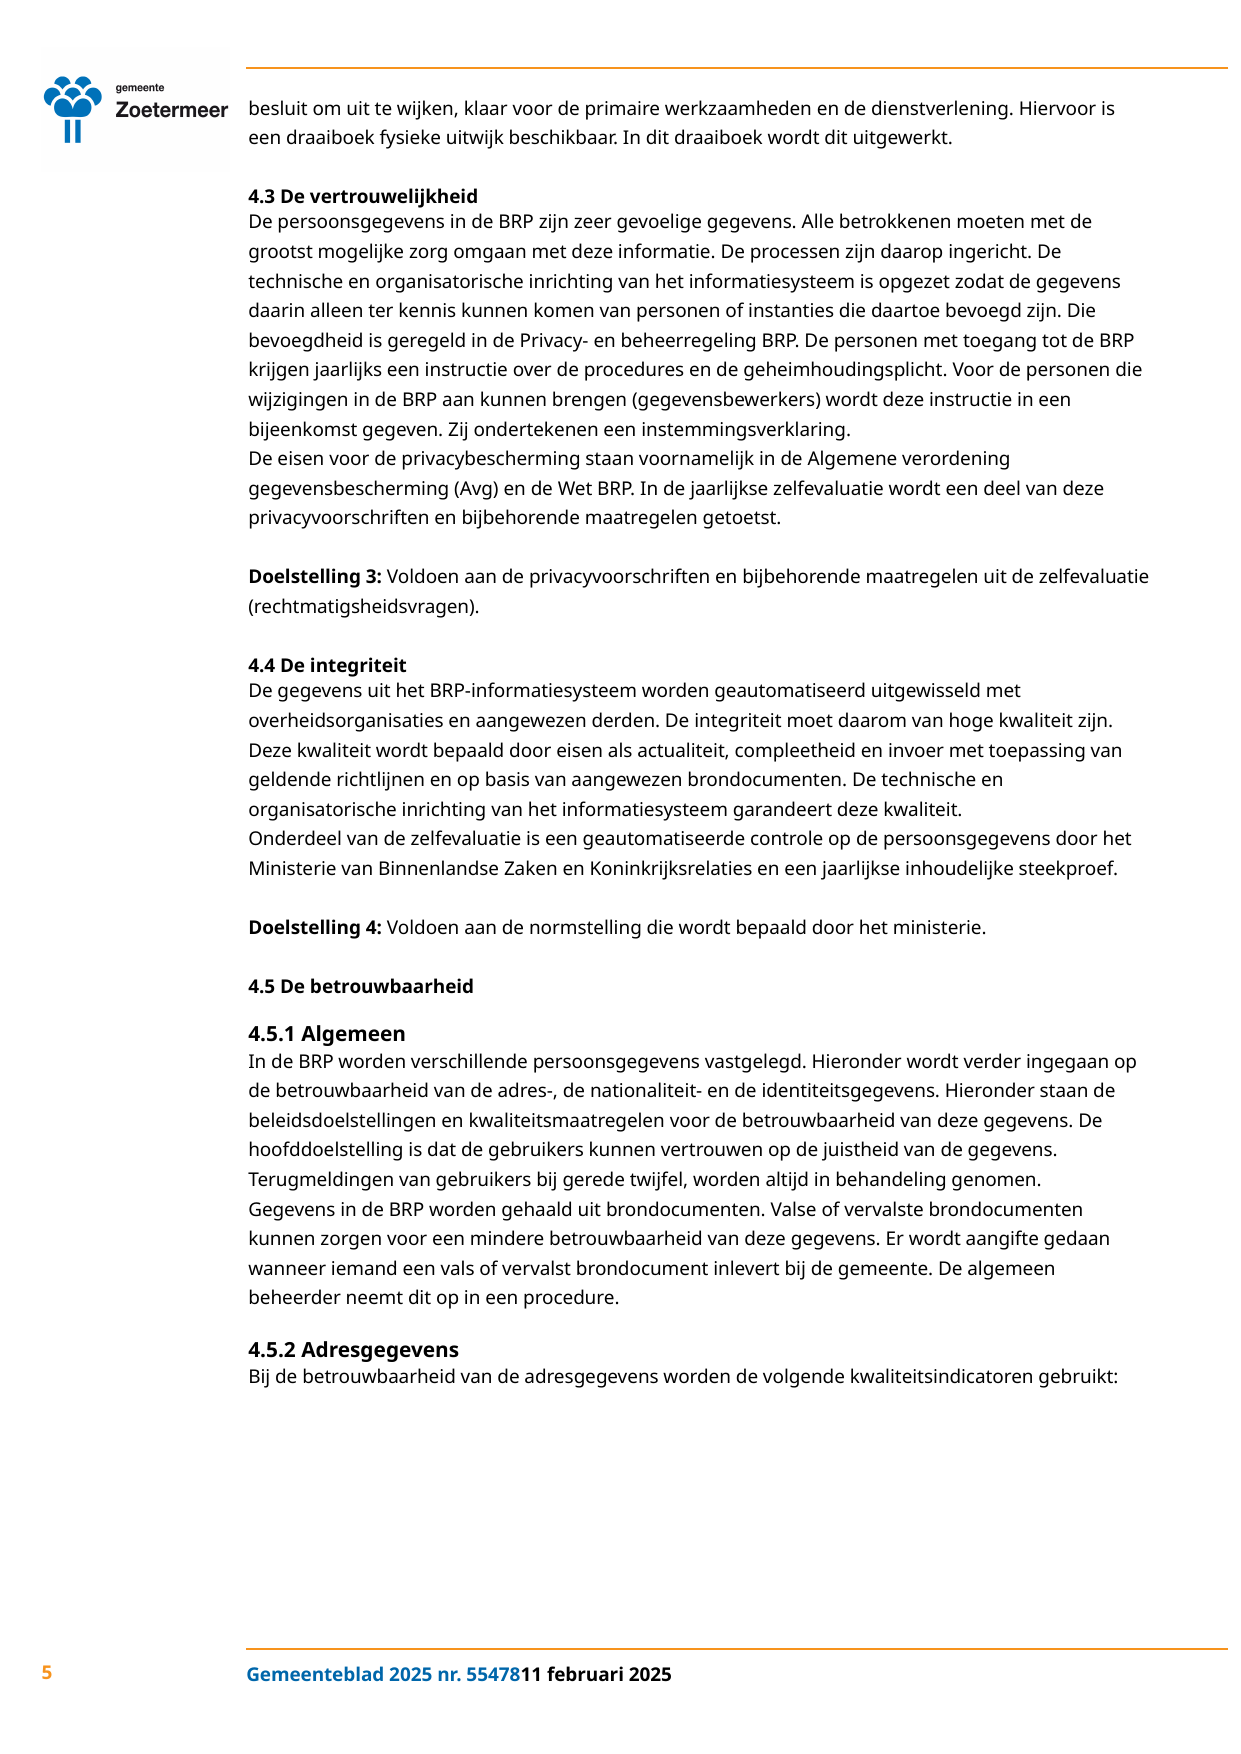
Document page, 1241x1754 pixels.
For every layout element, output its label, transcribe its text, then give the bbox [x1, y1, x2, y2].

table_header Doelstelling 4: Voldoen aan de normstelling die wordt bepaald door het ministerie. [248, 914, 1152, 940]
text Bij de betrouwbaarheid van de adresgegevens worden de volgende kwaliteitsindicatoren gebruikt: [248, 1363, 1152, 1389]
text 4.4 De integriteit [248, 652, 1152, 678]
table_header Doelstelling 3: Voldoen aan de privacyvoorschriften en bijbehorende maatregelen uit de zelfevaluatie (rechtmatigsheidsvragen). [248, 564, 1152, 619]
text 4.5 De betrouwbaarheid [248, 973, 1152, 999]
text De persoonsgegevens in de BRP zijn zeer gevoelige gegevens. Alle betrokkenen moeten met de grootst mogelijke zorg omgaan met deze informatie. De processen zijn daarop ingericht. De technische en organisatorische inrichting van het informatiesysteem is opgezet zodat de gegevens daarin alleen ter kennis kunnen komen van personen of instanties die daartoe bevoegd zijn. Die bevoegdheid is geregeld in de Privacy- en beheerregeling BRP. De personen met toegang tot de BRP krijgen jaarlijks een instructie over de procedures en de geheimhoudingsplicht. Voor de personen die wijzigingen in de BRP aan kunnen brengen (gegevensbewerkers) wordt deze instructie in een bijeenkomst gegeven. Zij ondertekenen een instemmingsverklaring. [248, 209, 1152, 441]
picture [41, 47, 231, 172]
text In de BRP worden verschillende persoonsgegevens vastgelegd. Hieronder wordt verder ingegaan op de betrouwbaarheid van de adres-, de nationaliteit- en de identiteitsgegevens. Hieronder staan de beleidsdoelstellingen en kwaliteitsmaatregelen voor de betrouwbaarheid van deze gegevens. De hoofddoelstelling is dat de gebruikers kunnen vertrouwen op de juistheid van de gegevens. Terugmeldingen van gebruikers bij gerede twijfel, worden altijd in behandeling genomen. [248, 1048, 1152, 1192]
text De eisen voor de privacybescherming staan voornamelijk in de Algemene verordening gegevensbescherming (Avg) en de Wet BRP. In de jaarlijkse zelfevaluatie wordt een deel van deze privacyvoorschriften en bijbehorende maatregelen getoetst. [248, 445, 1152, 530]
text De gegevens uit het BRP-informatiesysteem worden geautomatiseerd uitgewisseld met overheidsorganisaties en aangewezen derden. De integriteit moet daarom van hoge kwaliteit zijn. Deze kwaliteit wordt bepaald door eisen als actualiteit, compleetheid en invoer met toepassing van geldende richtlijnen en op basis van aangewezen brondocumenten. De technische en organisatorische inrichting van het informatiesysteem garandeert deze kwaliteit. [248, 678, 1152, 822]
text 4.5.2 Adresgegevens [248, 1335, 1152, 1363]
table_header besluit om uit te wijken, klaar voor de primaire werkzaamheden en de dienstverlening. Hiervoor is een draaiboek fysieke uitwijk beschikbaar. In dit draaiboek wordt dit uitgewerkt. [248, 95, 1152, 150]
text 4.3 De vertrouwelijkheid [248, 183, 1152, 209]
text Gegevens in de BRP worden gehaald uit brondocumenten. Valse of vervalste brondocumenten kunnen zorgen voor een mindere betrouwbaarheid van deze gegevens. Er wordt aangifte gedaan wanneer iemand een vals of vervalst brondocument inlevert bij de gemeente. De algemeen beheerder neemt dit op in een procedure. [248, 1196, 1152, 1310]
text 4.5.1 Algemeen [248, 1019, 1152, 1048]
text Onderdeel van de zelfevaluatie is een geautomatiseerde controle op de persoonsgegevens door het Ministerie van Binnenlandse Zaken en Koninkrijksrelaties en een jaarlijkse inhoudelijke steekproef. [248, 826, 1152, 881]
